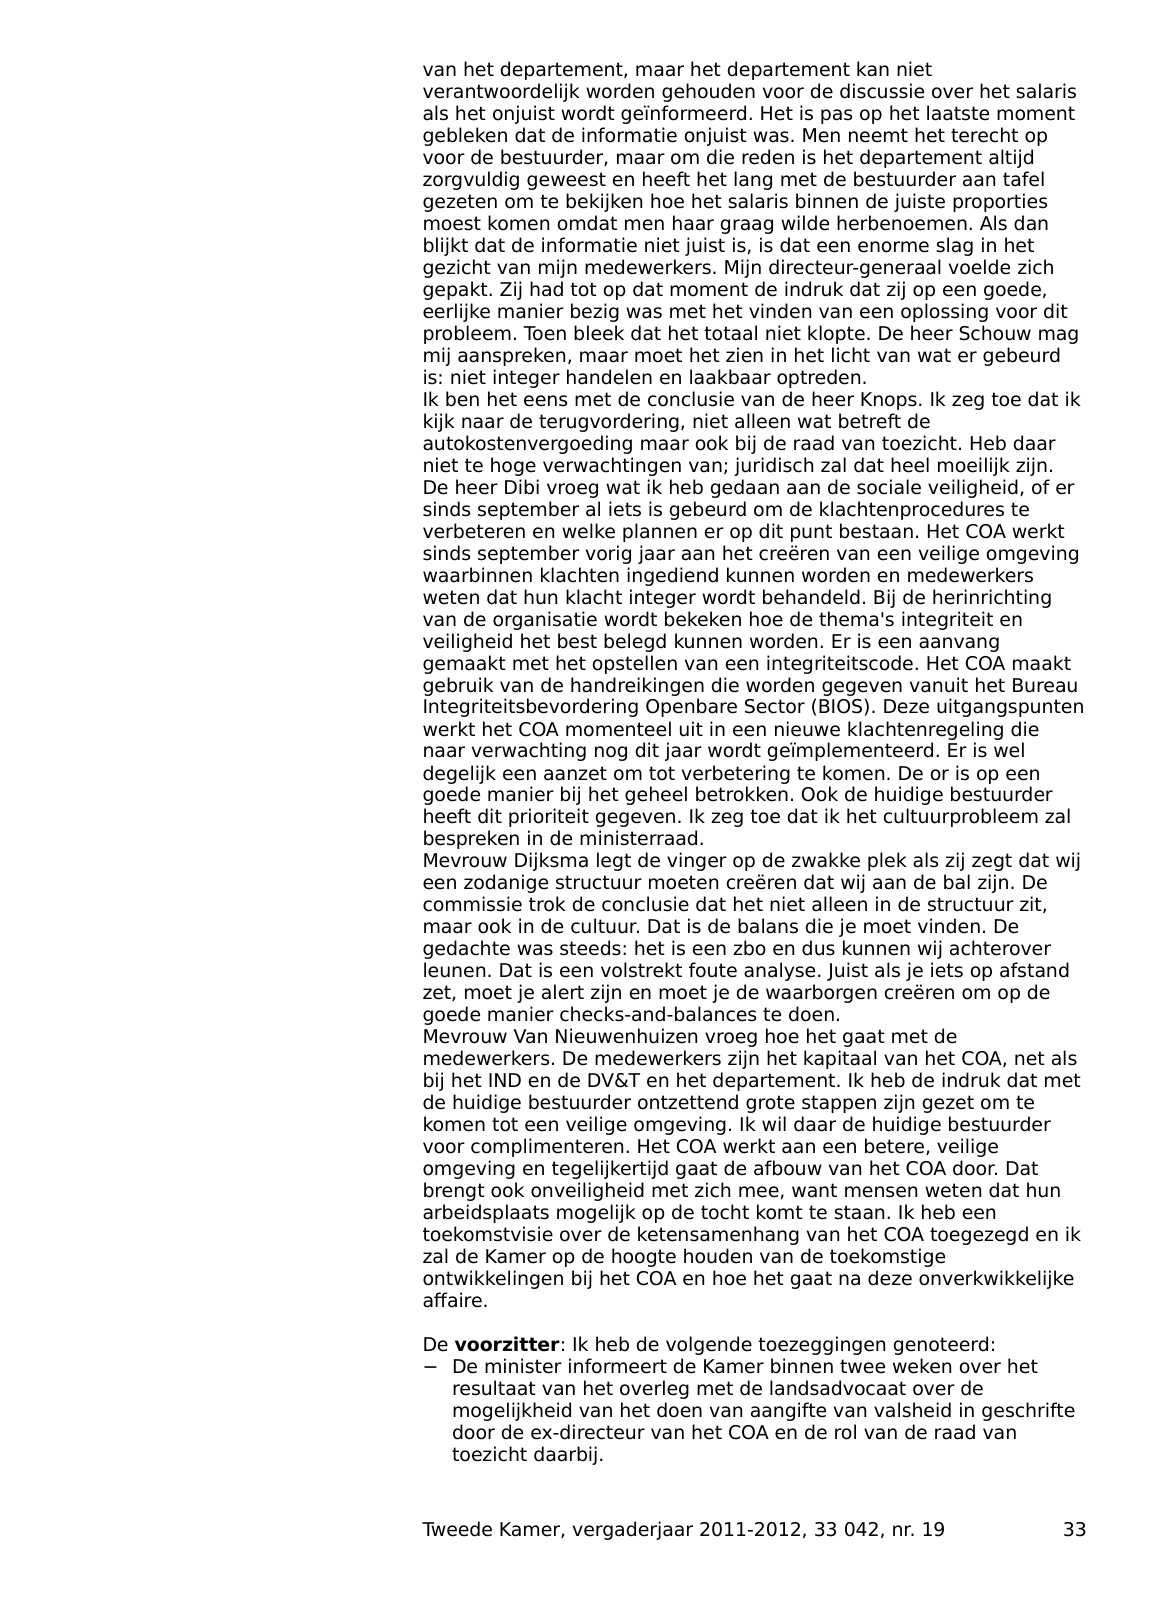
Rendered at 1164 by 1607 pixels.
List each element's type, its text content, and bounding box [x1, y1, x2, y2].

text Ik ben het eens met de conclusie van de heer Knops. Ik zeg toe dat ik kijk naar de terugvordering, niet alleen wat betreft de autokostenvergoeding maar ook bij de raad van toezicht. Heb daar niet te hoge verwachtingen van; juridisch zal dat heel moeilijk zijn. [422, 389, 1087, 477]
text Mevrouw Van Nieuwenhuizen vroeg hoe het gaat met de medewerkers. De medewerkers zijn het kapitaal van het COA, net als bij het IND en de DV&T en het departement. Ik heb de indruk dat met de huidige bestuurder ontzettend grote stappen zijn gezet om te komen tot een veilige omgeving. Ik wil daar de huidige bestuurder voor complimenteren. Het COA werkt aan een betere, veilige omgeving en tegelijkertijd gaat de afbouw van het COA door. Dat brengt ook onveiligheid met zich mee, want mensen weten dat hun arbeidsplaats mogelijk op de tocht komt te staan. Ik heb een toekomstvisie over de ketensamenhang van het COA toegezegd en ik zal de Kamer op de hoogte houden van de toekomstige ontwikkelingen bij het COA en hoe het gaat na deze onverkwikkelijke affaire. [422, 1026, 1087, 1312]
text van het departement, maar het departement kan niet verantwoordelijk worden gehouden voor de discussie over het salaris als het onjuist wordt geïnformeerd. Het is pas op het laatste moment gebleken dat de informatie onjuist was. Men neemt het terecht op voor de bestuurder, maar om die reden is het departement altijd zorgvuldig geweest en heeft het lang met de bestuurder aan tafel gezeten om te bekijken hoe het salaris binnen de juiste proporties moest komen omdat men haar graag wilde herbenoemen. Als dan blijkt dat de informatie niet juist is, is dat een enorme slag in het gezicht van mijn medewerkers. Mijn directeur-generaal voelde zich gepakt. Zij had tot op dat moment de indruk dat zij op een goede, eerlijke manier bezig was met het vinden van een oplossing voor dit probleem. Toen bleek dat het totaal niet klopte. De heer Schouw mag mij aanspreken, maar moet het zien in het licht van wat er gebeurd is: niet integer handelen en laakbaar optreden. [422, 59, 1087, 389]
text − De minister informeert de Kamer binnen twee weken over het resultaat van het overleg met de landsadvocaat over de mogelijkheid van het doen van aangifte van valsheid in geschrifte door de ex-directeur van het COA en de rol van de raad van toezicht daarbij. [422, 1356, 1087, 1466]
text Mevrouw Dijksma legt de vinger op de zwakke plek als zij zegt dat wij een zodanige structuur moeten creëren dat wij aan de bal zijn. De commissie trok de conclusie dat het niet alleen in de structuur zit, maar ook in de cultuur. Dat is de balans die je moet vinden. De gedachte was steeds: het is een zbo en dus kunnen wij achterover leunen. Dat is een volstrekt foute analyse. Juist als je iets op afstand zet, moet je alert zijn en moet je de waarborgen creëren om op de goede manier checks-and-balances te doen. [422, 850, 1087, 1026]
text De voorzitter: Ik heb de volgende toezeggingen genoteerd: [422, 1334, 1087, 1356]
text De heer Dibi vroeg wat ik heb gedaan aan de sociale veiligheid, of er sinds september al iets is gebeurd om de klachtenprocedures te verbeteren en welke plannen er op dit punt bestaan. Het COA werkt sinds september vorig jaar aan het creëren van een veilige omgeving waarbinnen klachten ingediend kunnen worden en medewerkers weten dat hun klacht integer wordt behandeld. Bij de herinrichting van de organisatie wordt bekeken hoe de thema's integriteit en veiligheid het best belegd kunnen worden. Er is een aanvang gemaakt met het opstellen van een integriteitscode. Het COA maakt gebruik van de handreikingen die worden gegeven vanuit het Bureau Integriteitsbevordering Openbare Sector (BIOS). Deze uitgangspunten werkt het COA momenteel uit in een nieuwe klachtenregeling die naar verwachting nog dit jaar wordt geïmplementeerd. Er is wel degelijk een aanzet om tot verbetering te komen. De or is op een goede manier bij het geheel betrokken. Ook de huidige bestuurder heeft dit prioriteit gegeven. Ik zeg toe dat ik het cultuurprobleem zal bespreken in de ministerraad. [422, 477, 1087, 850]
